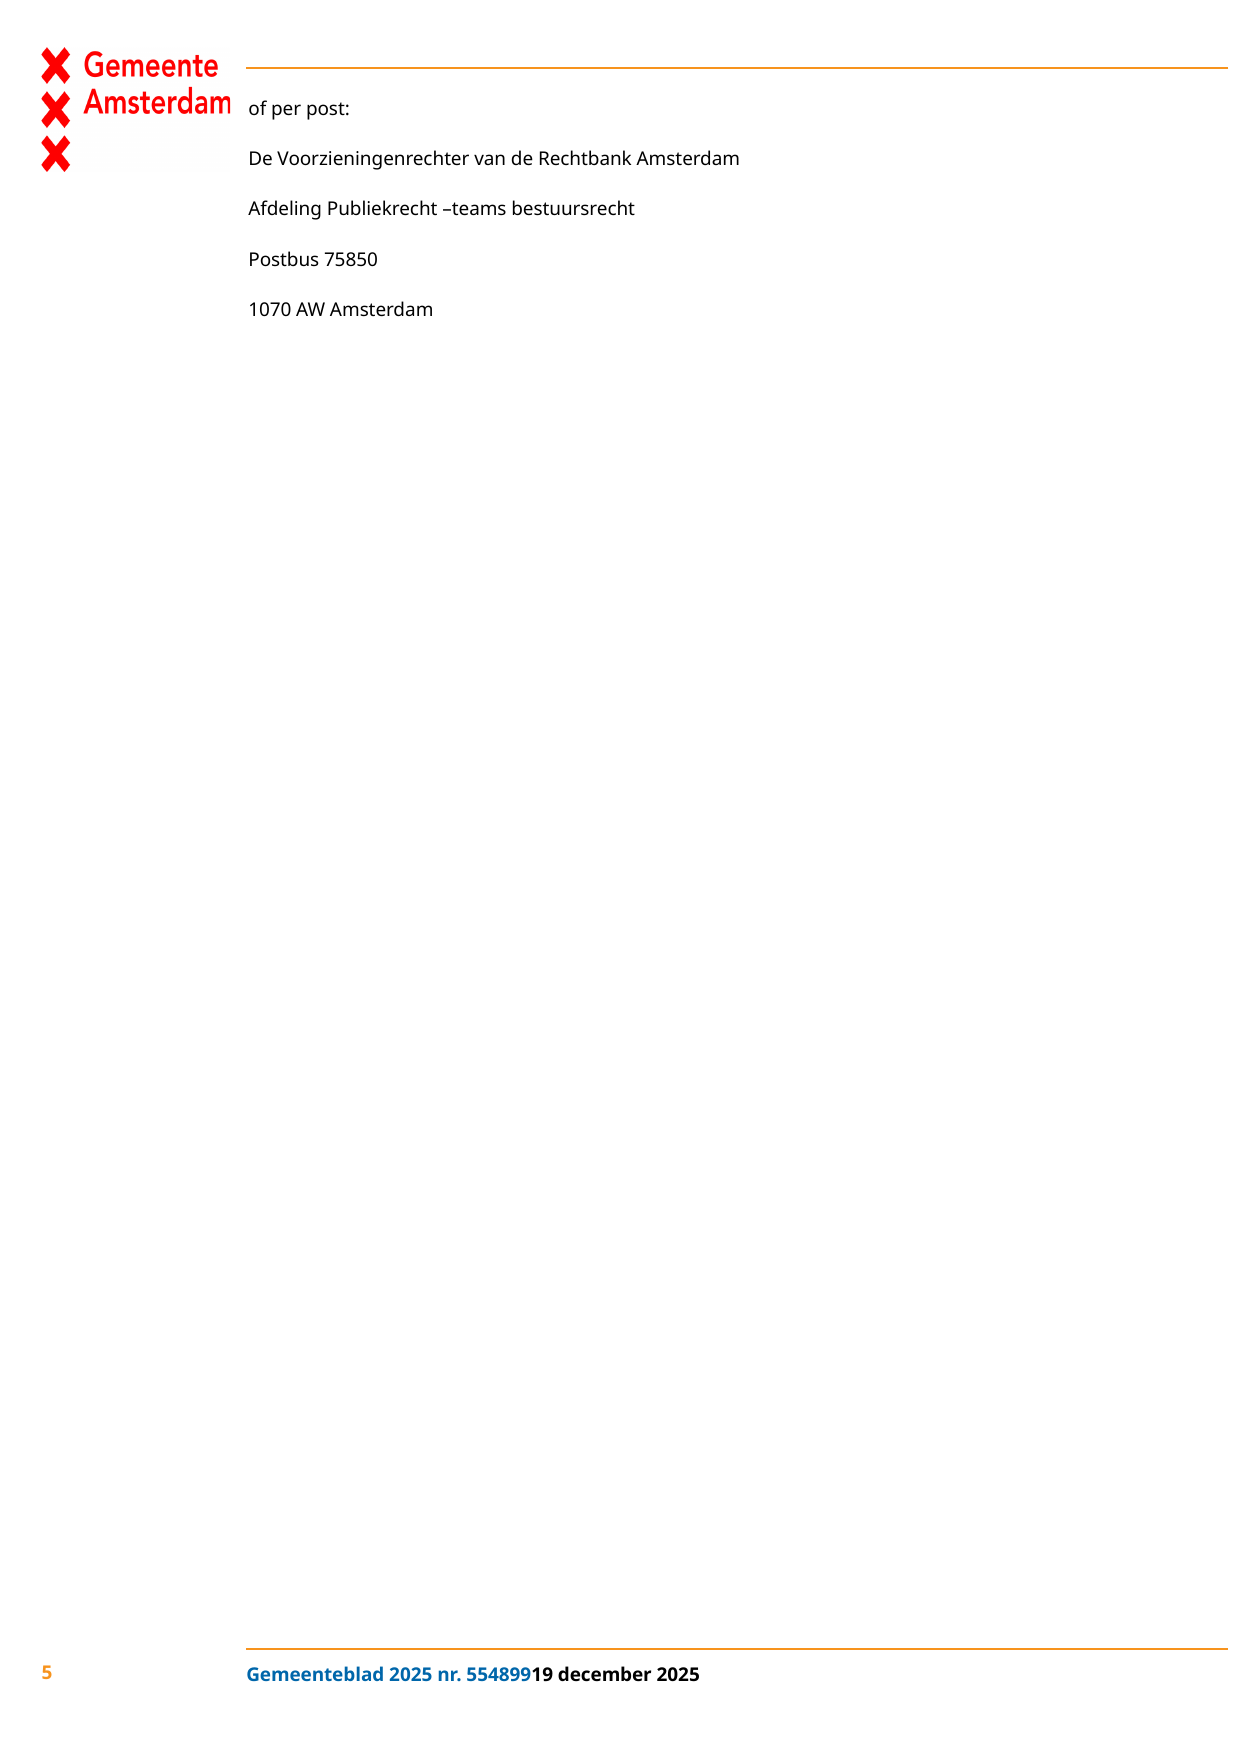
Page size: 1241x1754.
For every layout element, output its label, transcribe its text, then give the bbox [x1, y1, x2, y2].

text Afdeling Publiekrecht –teams bestuursrecht [248, 196, 1152, 221]
text of per post: [248, 95, 1152, 121]
text 1070 AW Amsterdam [248, 296, 1152, 322]
text De Voorzieningenrechter van de Rechtbank Amsterdam [248, 145, 1152, 171]
text Postbus 75850 [248, 246, 1152, 272]
picture [41, 47, 231, 172]
